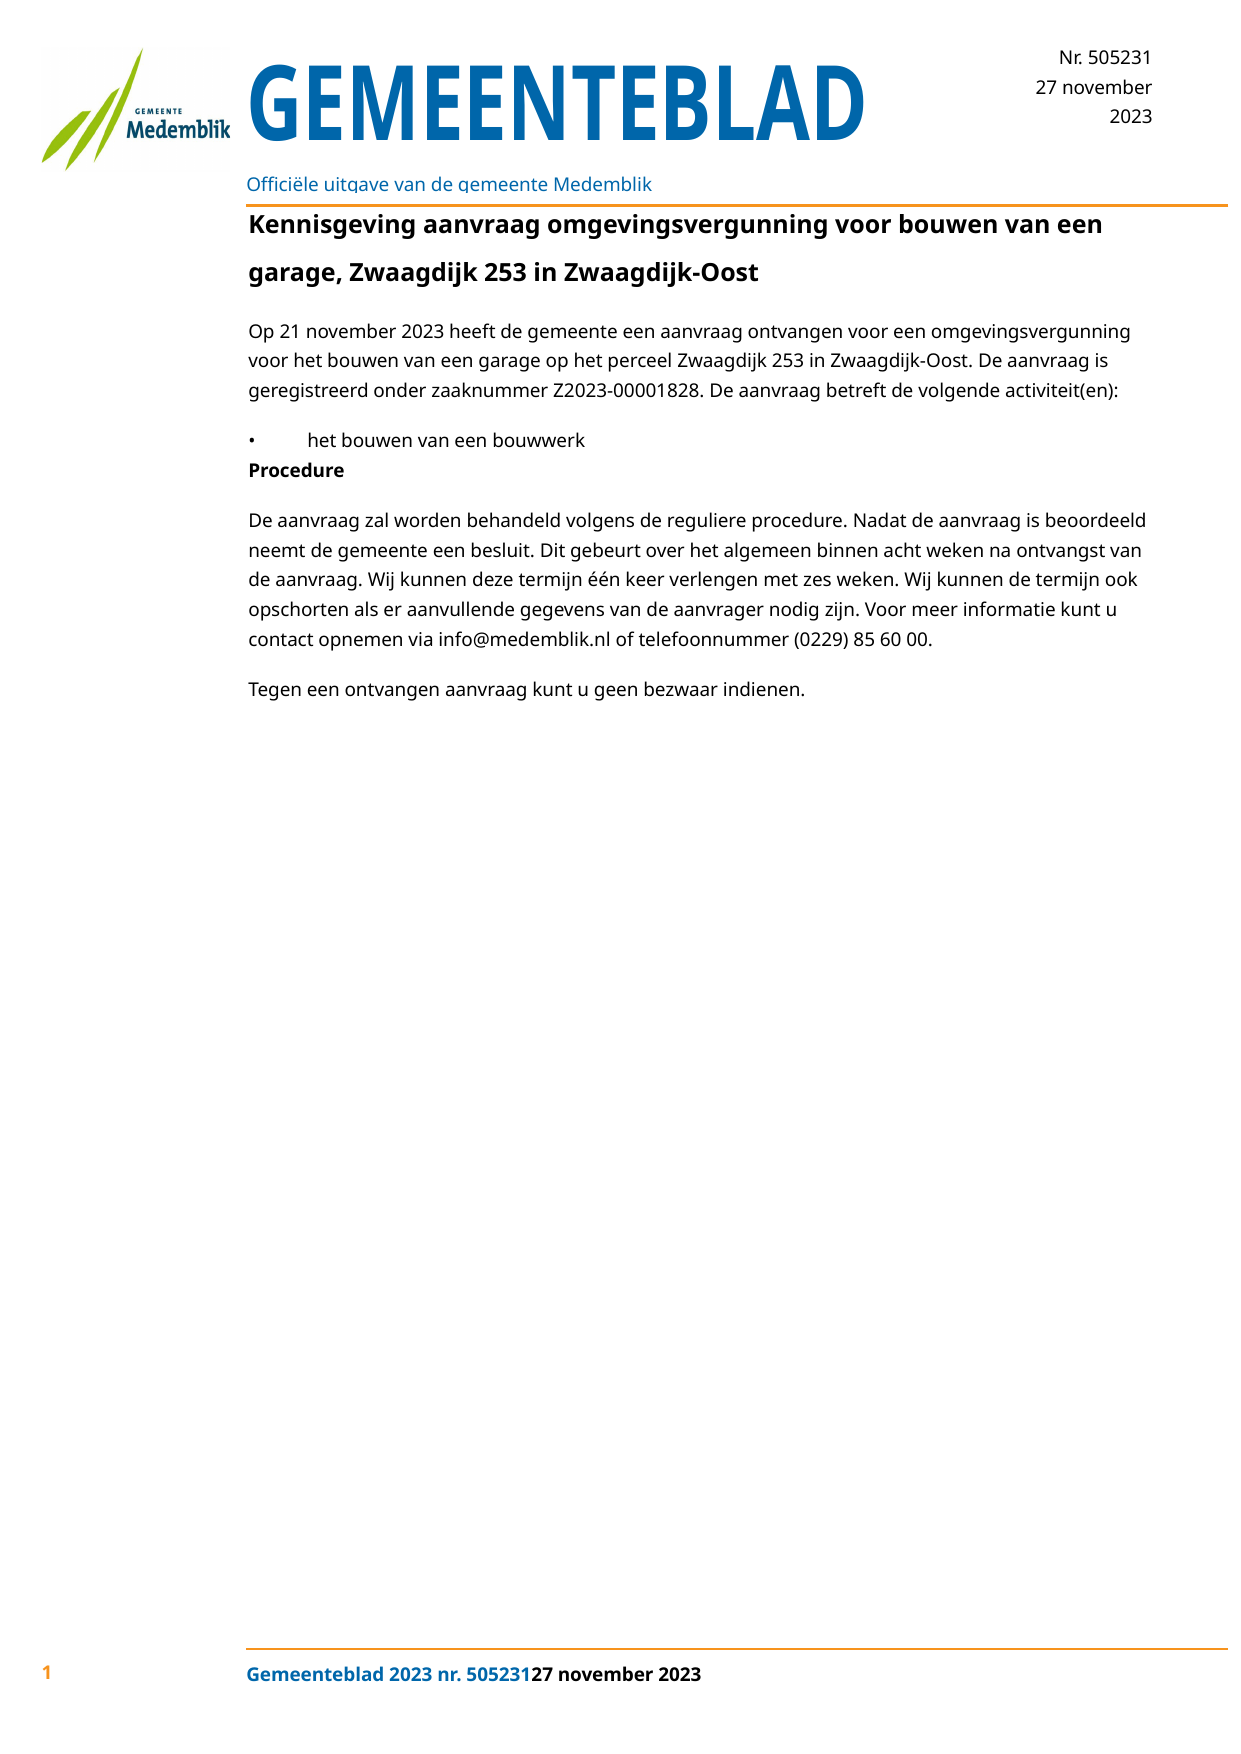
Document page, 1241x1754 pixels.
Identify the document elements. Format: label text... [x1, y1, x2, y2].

text De aanvraag zal worden behandeld volgens de reguliere procedure. Nadat de aanvraag is beoordeeld neemt de gemeente een besluit. Dit gebeurt over het algemeen binnen acht weken na ontvangst van de aanvraag. Wij kunnen deze termijn één keer verlengen met zes weken. Wij kunnen de termijn ook opschorten als er aanvullende gegevens van de aanvrager nodig zijn. Voor meer informatie kunt u contact opnemen via info@medemblik.nl of telefoonnummer (0229) 85 60 00. [248, 507, 1152, 652]
text Kennisgeving aanvraag omgevingsvergunning voor bouwen van een garage, Zwaagdijk 253 in Zwaagdijk-Oost [248, 207, 1152, 288]
text Tegen een ontvangen aanvraag kunt u geen bezwaar indienen. [248, 676, 1152, 702]
list het bouwen van een bouwwerk [248, 427, 1152, 453]
text Procedure [248, 457, 1152, 483]
picture [41, 47, 231, 172]
text Op 21 november 2023 heeft de gemeente een aanvraag ontvangen voor een omgevingsvergunning voor het bouwen van een garage op het perceel Zwaagdijk 253 in Zwaagdijk-Oost. De aanvraag is geregistreerd onder zaaknummer Z2023-00001828. De aanvraag betreft de volgende activiteit(en): [248, 318, 1152, 403]
